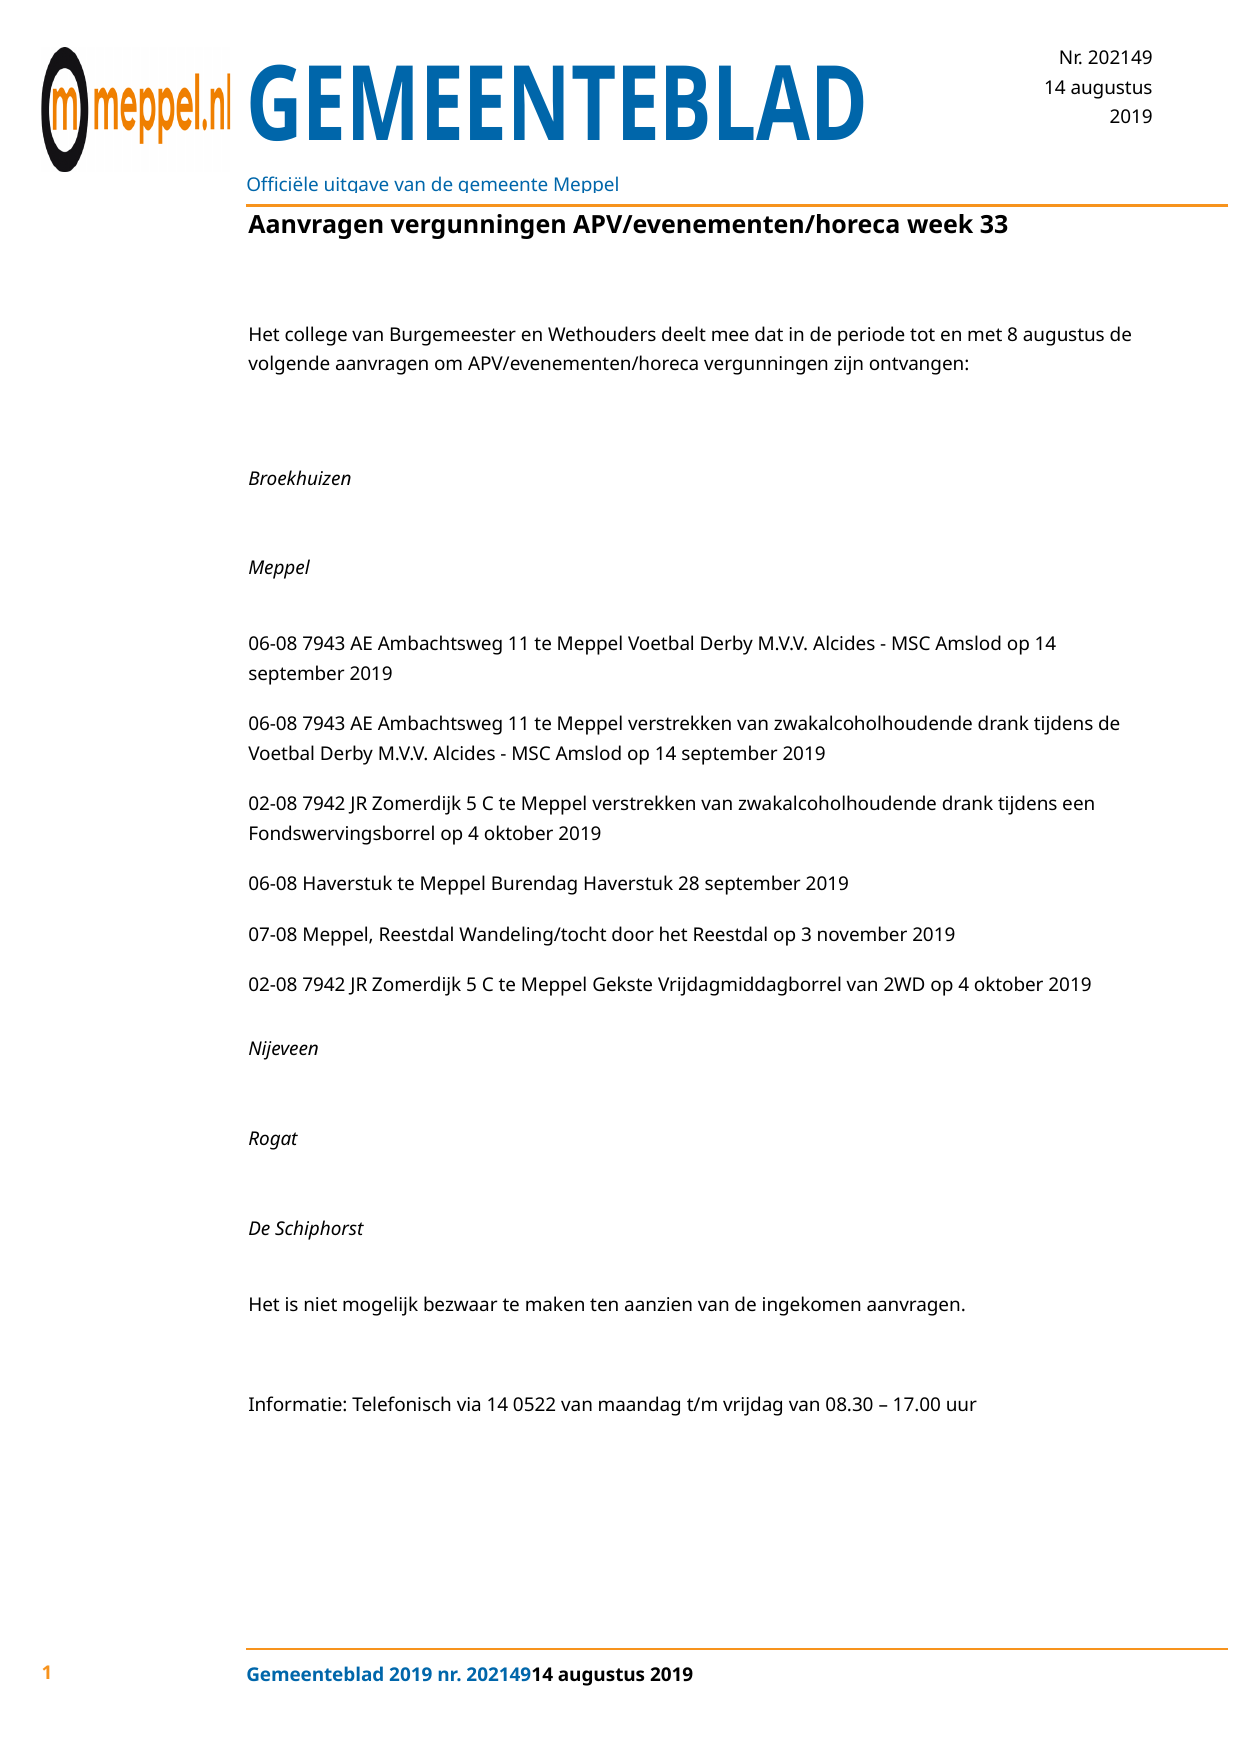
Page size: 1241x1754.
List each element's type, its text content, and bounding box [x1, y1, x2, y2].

text Rogat [248, 1125, 1152, 1151]
text Nijeveen [248, 1035, 1152, 1061]
text Aanvragen vergunningen APV/evenementen/horeca week 33 [248, 207, 1152, 241]
text 06-08 Haverstuk te Meppel Burendag Haverstuk 28 september 2019 [248, 871, 1152, 896]
text 06-08 7943 AE Ambachtsweg 11 te Meppel Voetbal Derby M.V.V. Alcides - MSC Amslod op 14 september 2019 [248, 631, 1152, 686]
text Het is niet mogelijk bezwaar te maken ten aanzien van de ingekomen aanvragen. [248, 1291, 1152, 1317]
text 06-08 7943 AE Ambachtsweg 11 te Meppel verstrekken van zwakalcoholhoudende drank tijdens de Voetbal Derby M.V.V. Alcides - MSC Amslod op 14 september 2019 [248, 711, 1152, 766]
text De Schiphorst [248, 1215, 1152, 1240]
text Het college van Burgemeester en Wethouders deelt mee dat in de periode tot en met 8 augustus de volgende aanvragen om APV/evenementen/horeca vergunningen zijn ontvangen: [248, 321, 1152, 376]
text 02-08 7942 JR Zomerdijk 5 C te Meppel verstrekken van zwakalcoholhoudende drank tijdens een Fondswervingsborrel op 4 oktober 2019 [248, 791, 1152, 846]
text 07-08 Meppel, Reestdal Wandeling/tocht door het Reestdal op 3 november 2019 [248, 921, 1152, 947]
text 02-08 7942 JR Zomerdijk 5 C te Meppel Gekste Vrijdagmiddagborrel van 2WD op 4 oktober 2019 [248, 971, 1152, 997]
text Broekhuizen [248, 465, 1152, 490]
text Meppel [248, 554, 1152, 580]
text Informatie: Telefonisch via 14 0522 van maandag t/m vrijdag van 08.30 – 17.00 uur [248, 1392, 1152, 1417]
picture [41, 47, 231, 172]
